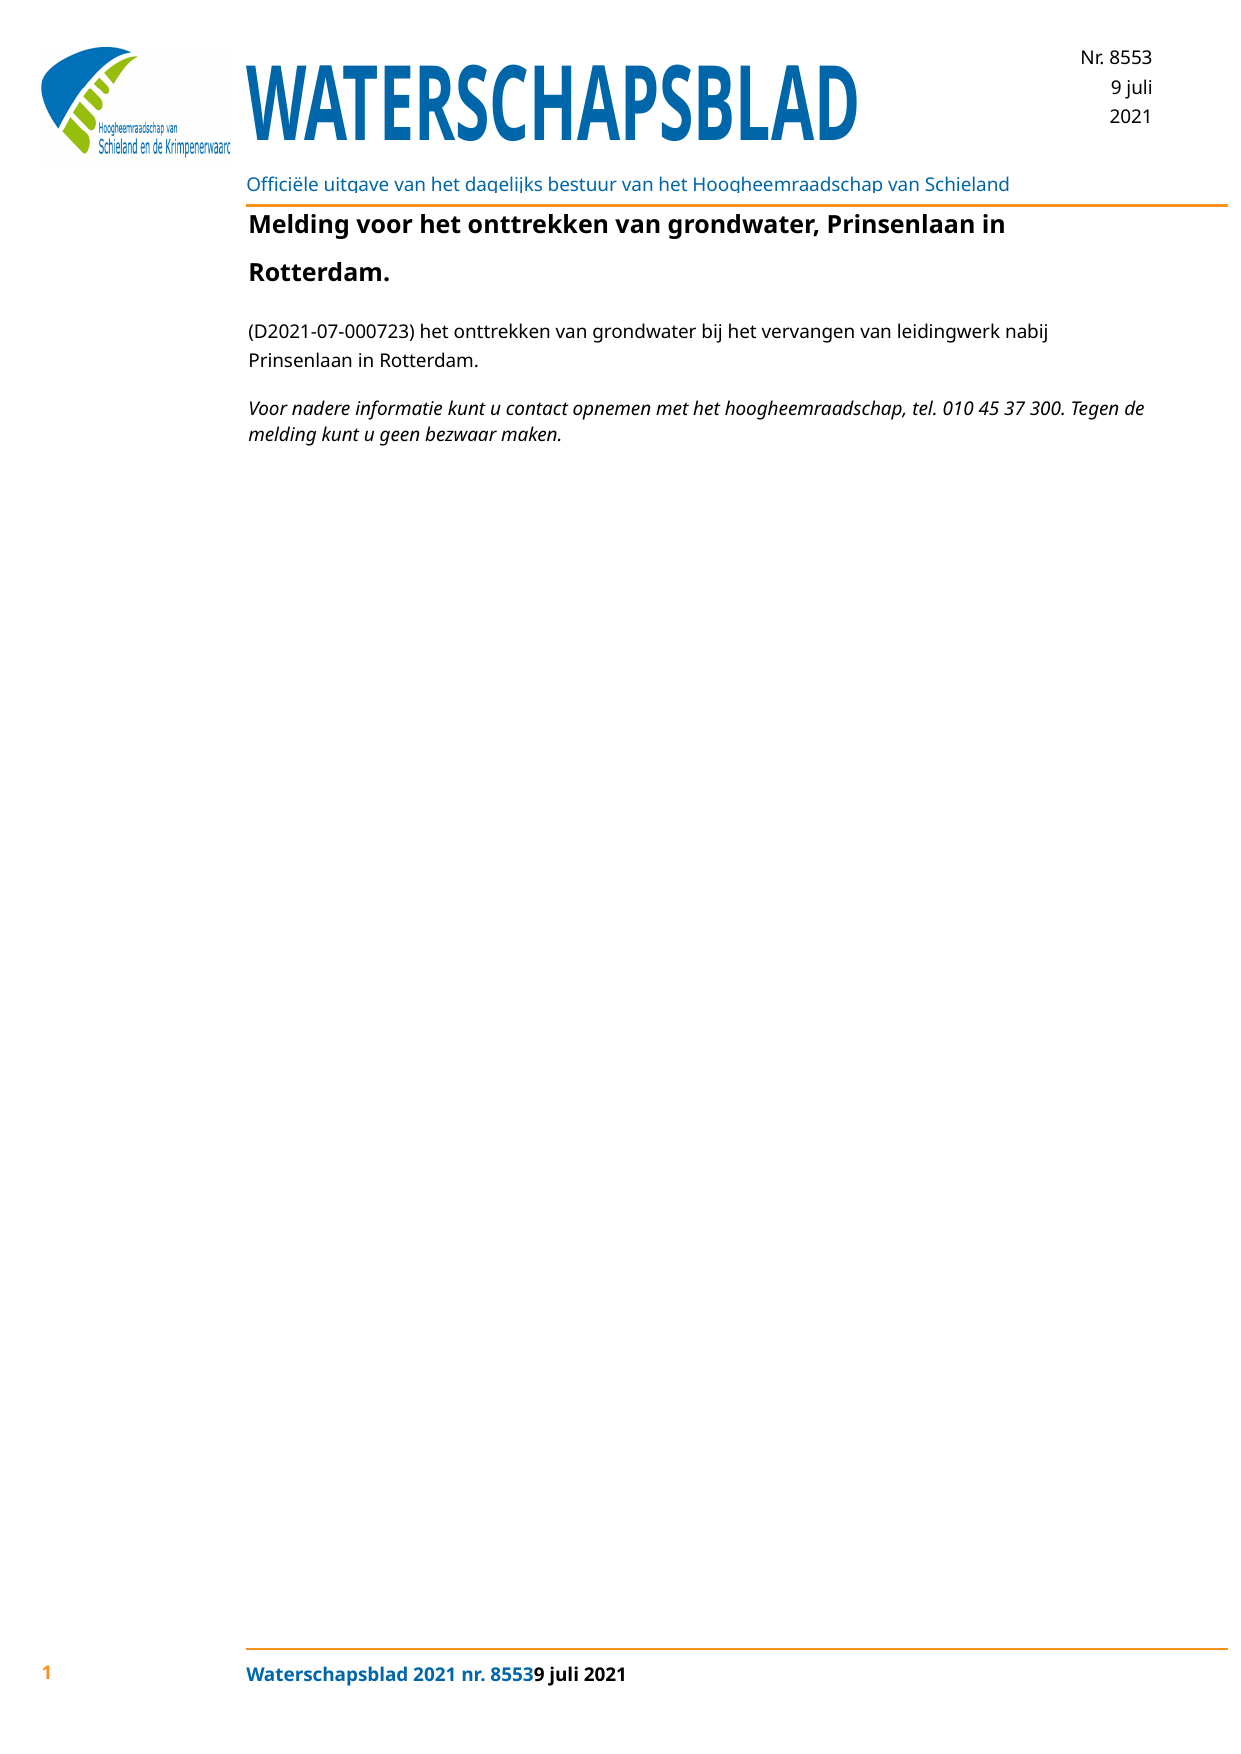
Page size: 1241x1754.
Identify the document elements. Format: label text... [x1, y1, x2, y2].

picture [41, 47, 231, 172]
text (D2021-07-000723) het onttrekken van grondwater bij het vervangen van leidingwerk nabij Prinsenlaan in Rotterdam. [248, 318, 1152, 373]
text Melding voor het onttrekken van grondwater, Prinsenlaan in Rotterdam. [248, 207, 1152, 288]
text Voor nadere informatie kunt u contact opnemen met het hoogheemraadschap, tel. 010 45 37 300. Tegen de melding kunt u geen bezwaar maken. [248, 395, 1152, 447]
